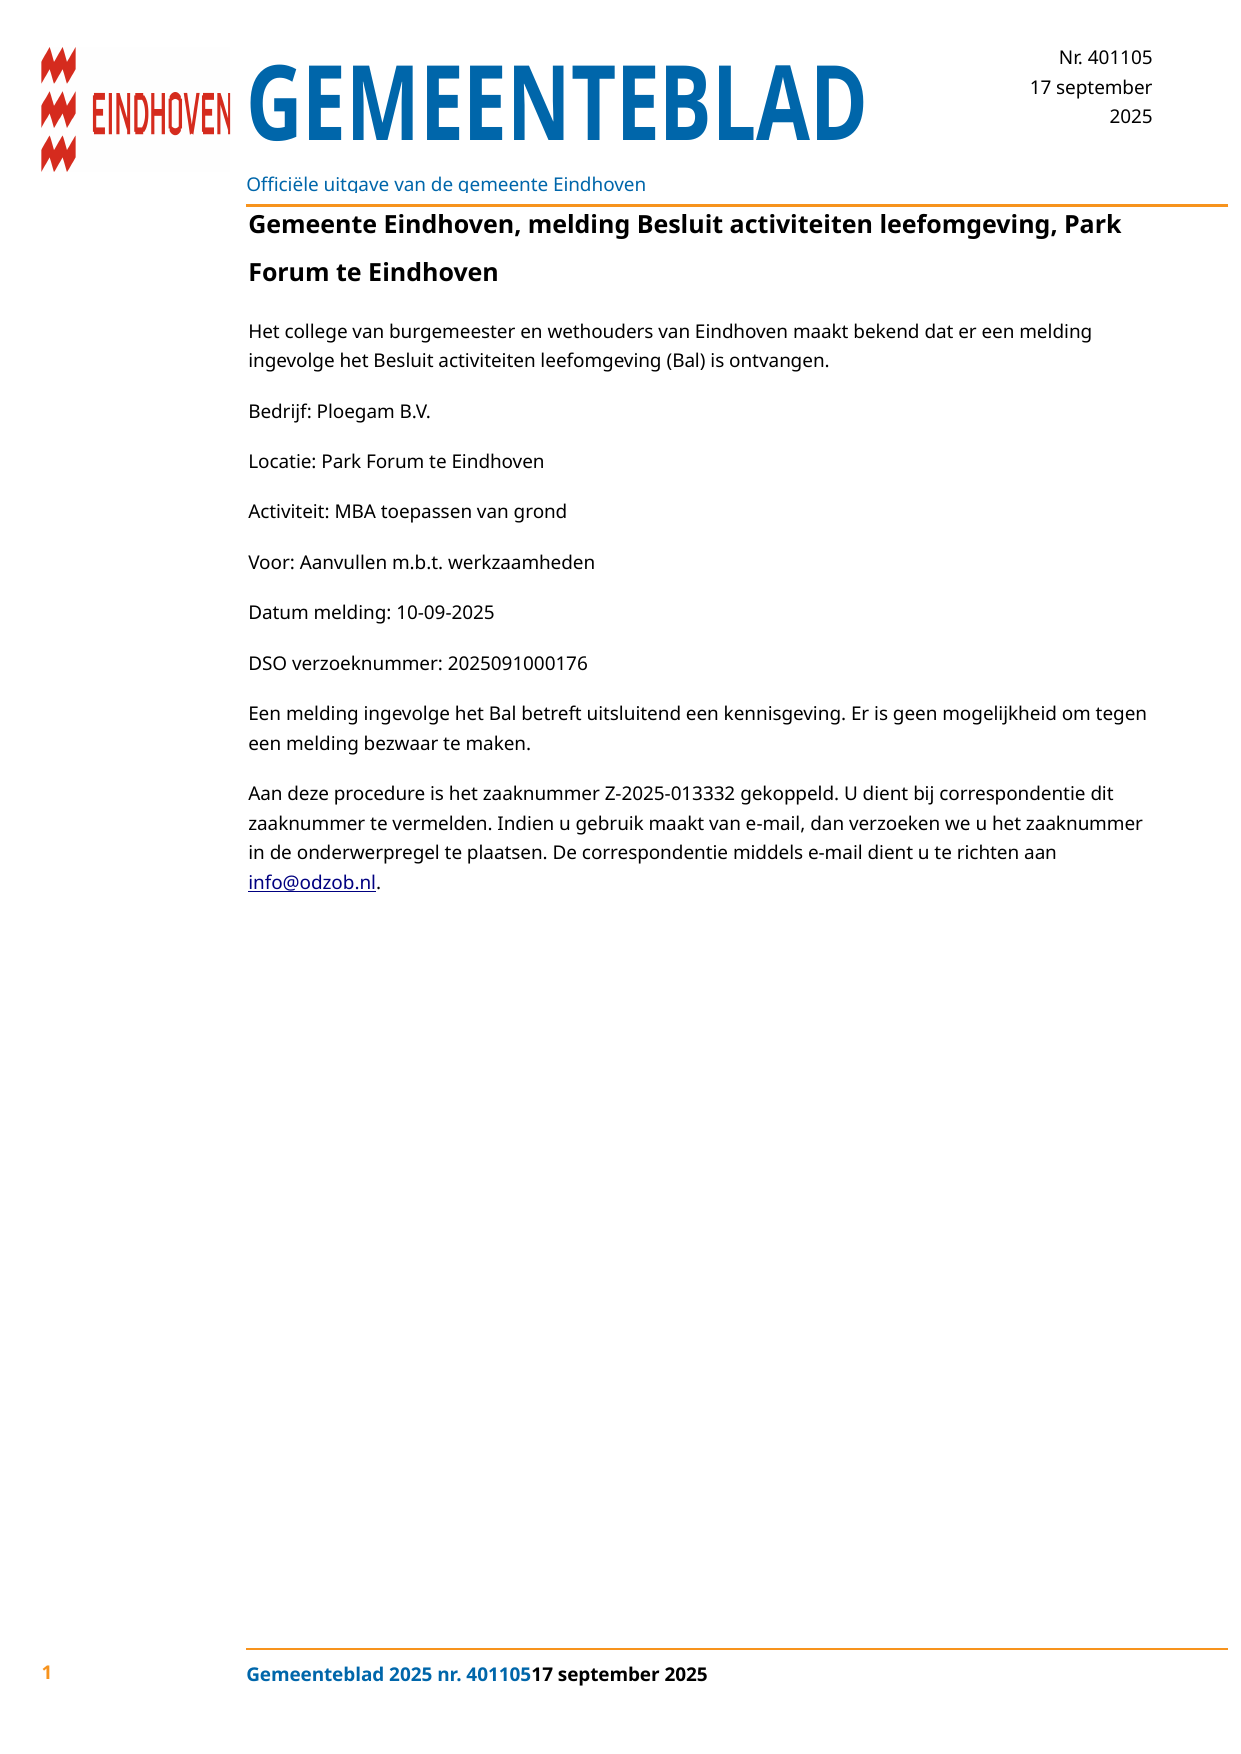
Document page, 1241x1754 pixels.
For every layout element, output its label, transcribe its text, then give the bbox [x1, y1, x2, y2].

text Voor: Aanvullen m.b.t. werkzaamheden [248, 549, 1152, 575]
text Activiteit: MBA toepassen van grond [248, 499, 1152, 524]
text Het college van burgemeester en wethouders van Eindhoven maakt bekend dat er een melding ingevolge het Besluit activiteiten leefomgeving (Bal) is ontvangen. [248, 318, 1152, 373]
text Bedrijf: Ploegam B.V. [248, 398, 1152, 424]
text Gemeente Eindhoven, melding Besluit activiteiten leefomgeving, Park Forum te Eindhoven [248, 207, 1152, 288]
picture [41, 47, 231, 172]
text Datum melding: 10-09-2025 [248, 599, 1152, 625]
text DSO verzoeknummer: 2025091000176 [248, 650, 1152, 676]
text Een melding ingevolge het Bal betreft uitsluitend een kennisgeving. Er is geen mogelijkheid om tegen een melding bezwaar te maken. [248, 700, 1152, 756]
text Aan deze procedure is het zaaknummer Z-2025-013332 gekoppeld. U dient bij correspondentie dit zaaknummer te vermelden. Indien u gebruik maakt van e-mail, dan verzoeken we u het zaaknummer in de onderwerpregel te plaatsen. De correspondentie middels e-mail dient u te richten aan info@odzob.nl. [248, 780, 1152, 895]
text Locatie: Park Forum te Eindhoven [248, 448, 1152, 474]
